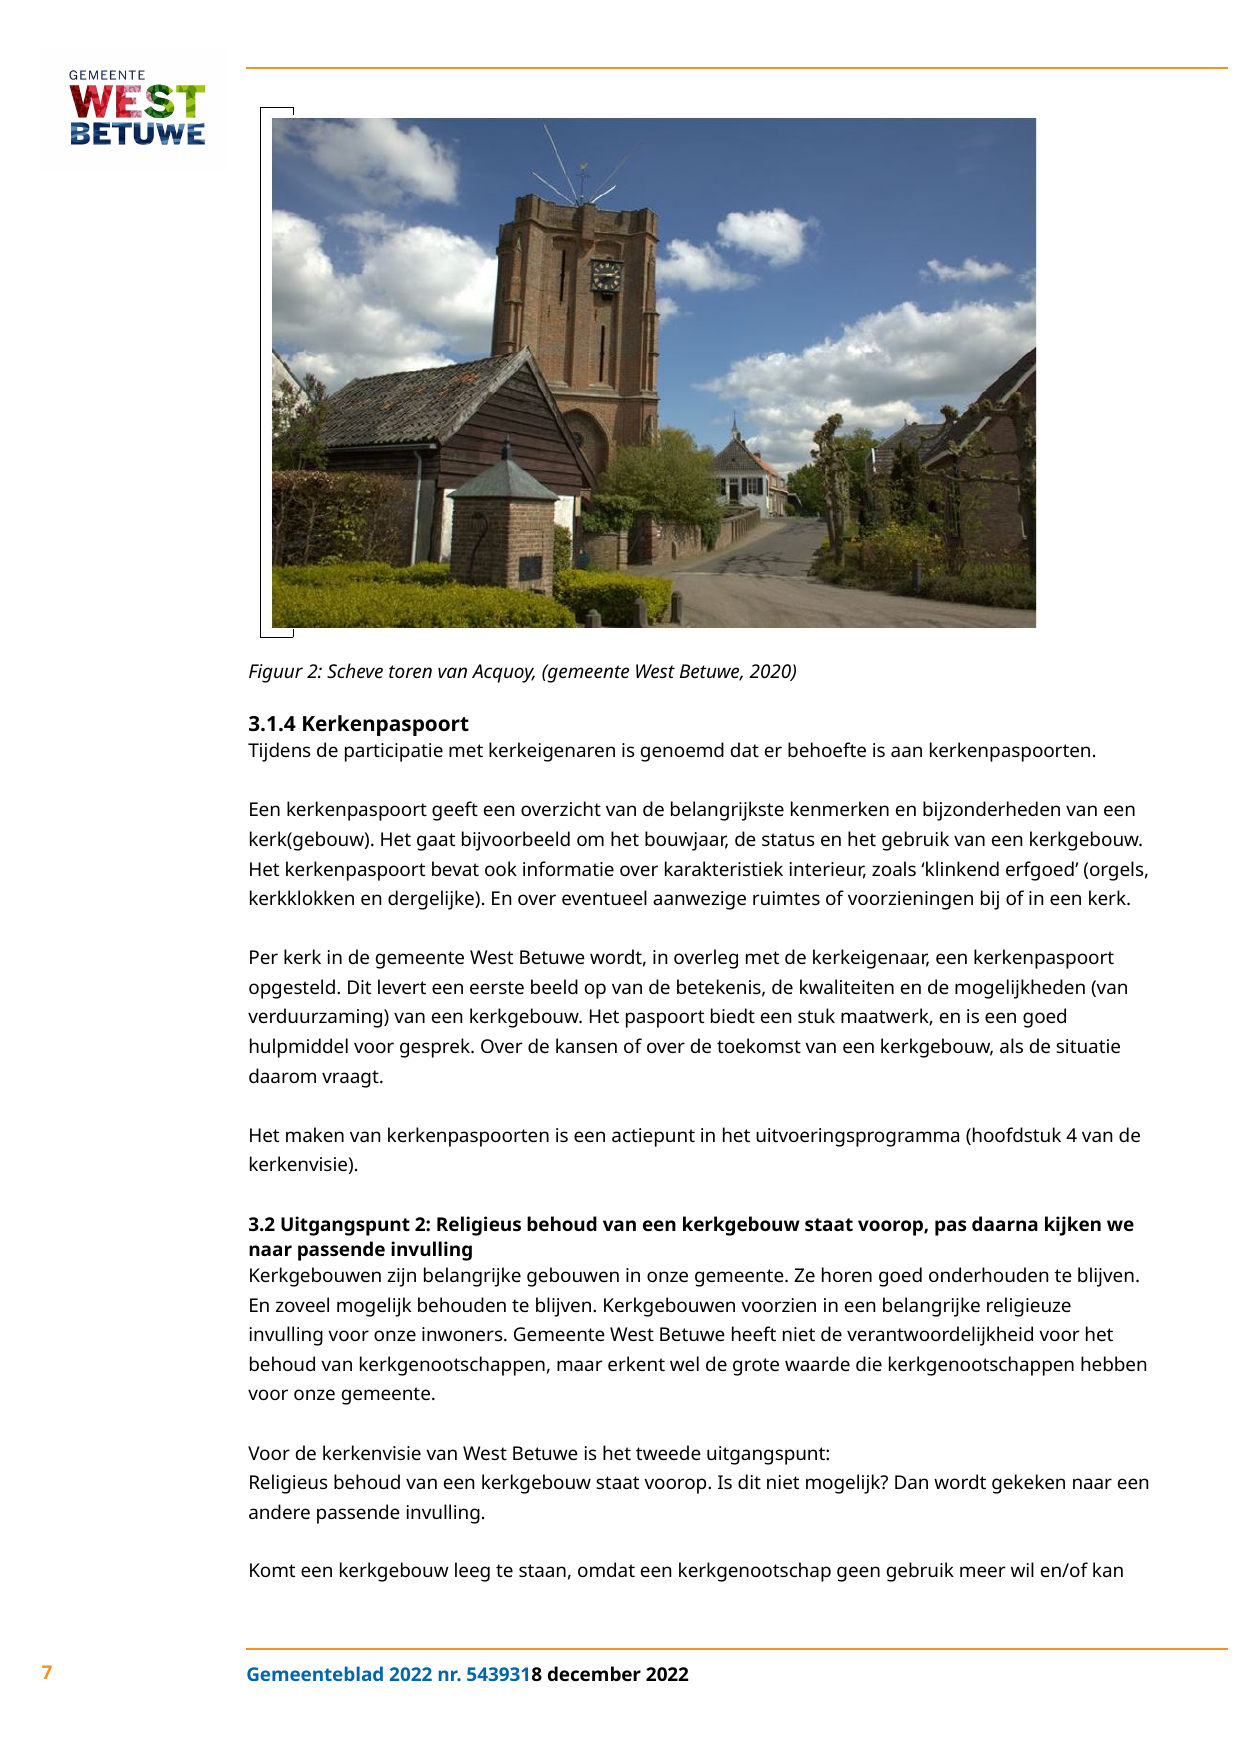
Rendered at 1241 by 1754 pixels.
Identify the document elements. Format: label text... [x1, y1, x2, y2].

text Tijdens de participatie met kerkeigenaren is genoemd dat er behoefte is aan kerkenpaspoorten. [248, 737, 1152, 763]
table_header Religieus behoud van een kerkgebouw staat voorop. Is dit niet mogelijk? Dan wordt gekeken naar een andere passende invulling. [248, 1469, 1152, 1525]
picture [41, 47, 231, 172]
picture [268, 115, 1037, 629]
text Komt een kerkgebouw leeg te staan, omdat een kerkgenootschap geen gebruik meer wil en/of kan [248, 1557, 1152, 1583]
text Voor de kerkenvisie van West Betuwe is het tweede uitgangspunt: [248, 1440, 1152, 1465]
text 3.2 Uitgangspunt 2: Religieus behoud van een kerkgebouw staat voorop, pas daarna kijken we naar passende invulling [248, 1211, 1152, 1262]
text Het kerkenpaspoort bevat ook informatie over karakteristiek interieur, zoals ‘klinkend erfgoed’ (orgels, kerkklokken en dergelijke). En over eventueel aanwezige ruimtes of voorzieningen bij of in een kerk. [248, 856, 1152, 911]
text Het maken van kerkenpaspoorten is een actiepunt in het uitvoeringsprogramma (hoofdstuk 4 van de kerkenvisie). [248, 1122, 1152, 1177]
text Een kerkenpaspoort geeft een overzicht van de belangrijkste kenmerken en bijzonderheden van een kerk(gebouw). Het gaat bijvoorbeeld om het bouwjaar, de status en het gebruik van een kerkgebouw. [248, 797, 1152, 852]
text 3.1.4 Kerkenpaspoort [248, 709, 1152, 737]
text Kerkgebouwen zijn belangrijke gebouwen in onze gemeente. Ze horen goed onderhouden te blijven. En zoveel mogelijk behouden te blijven. Kerkgebouwen voorzien in een belangrijke religieuze invulling voor onze inwoners. Gemeente West Betuwe heeft niet de verantwoordelijkheid voor het behoud van kerkgenootschappen, maar erkent wel de grote waarde die kerkgenootschappen hebben voor onze gemeente. [248, 1262, 1152, 1406]
text Per kerk in de gemeente West Betuwe wordt, in overleg met de kerkeigenaar, een kerkenpaspoort opgesteld. Dit levert een eerste beeld op van de betekenis, de kwaliteiten en de mogelijkheden (van verduurzaming) van een kerkgebouw. Het paspoort biedt een stuk maatwerk, en is een goed hulpmiddel voor gesprek. Over de kansen of over de toekomst van een kerkgebouw, als de situatie daarom vraagt. [248, 944, 1152, 1088]
text Figuur 2: Scheve toren van Acquoy, (gemeente West Betuwe, 2020) [248, 658, 1152, 684]
